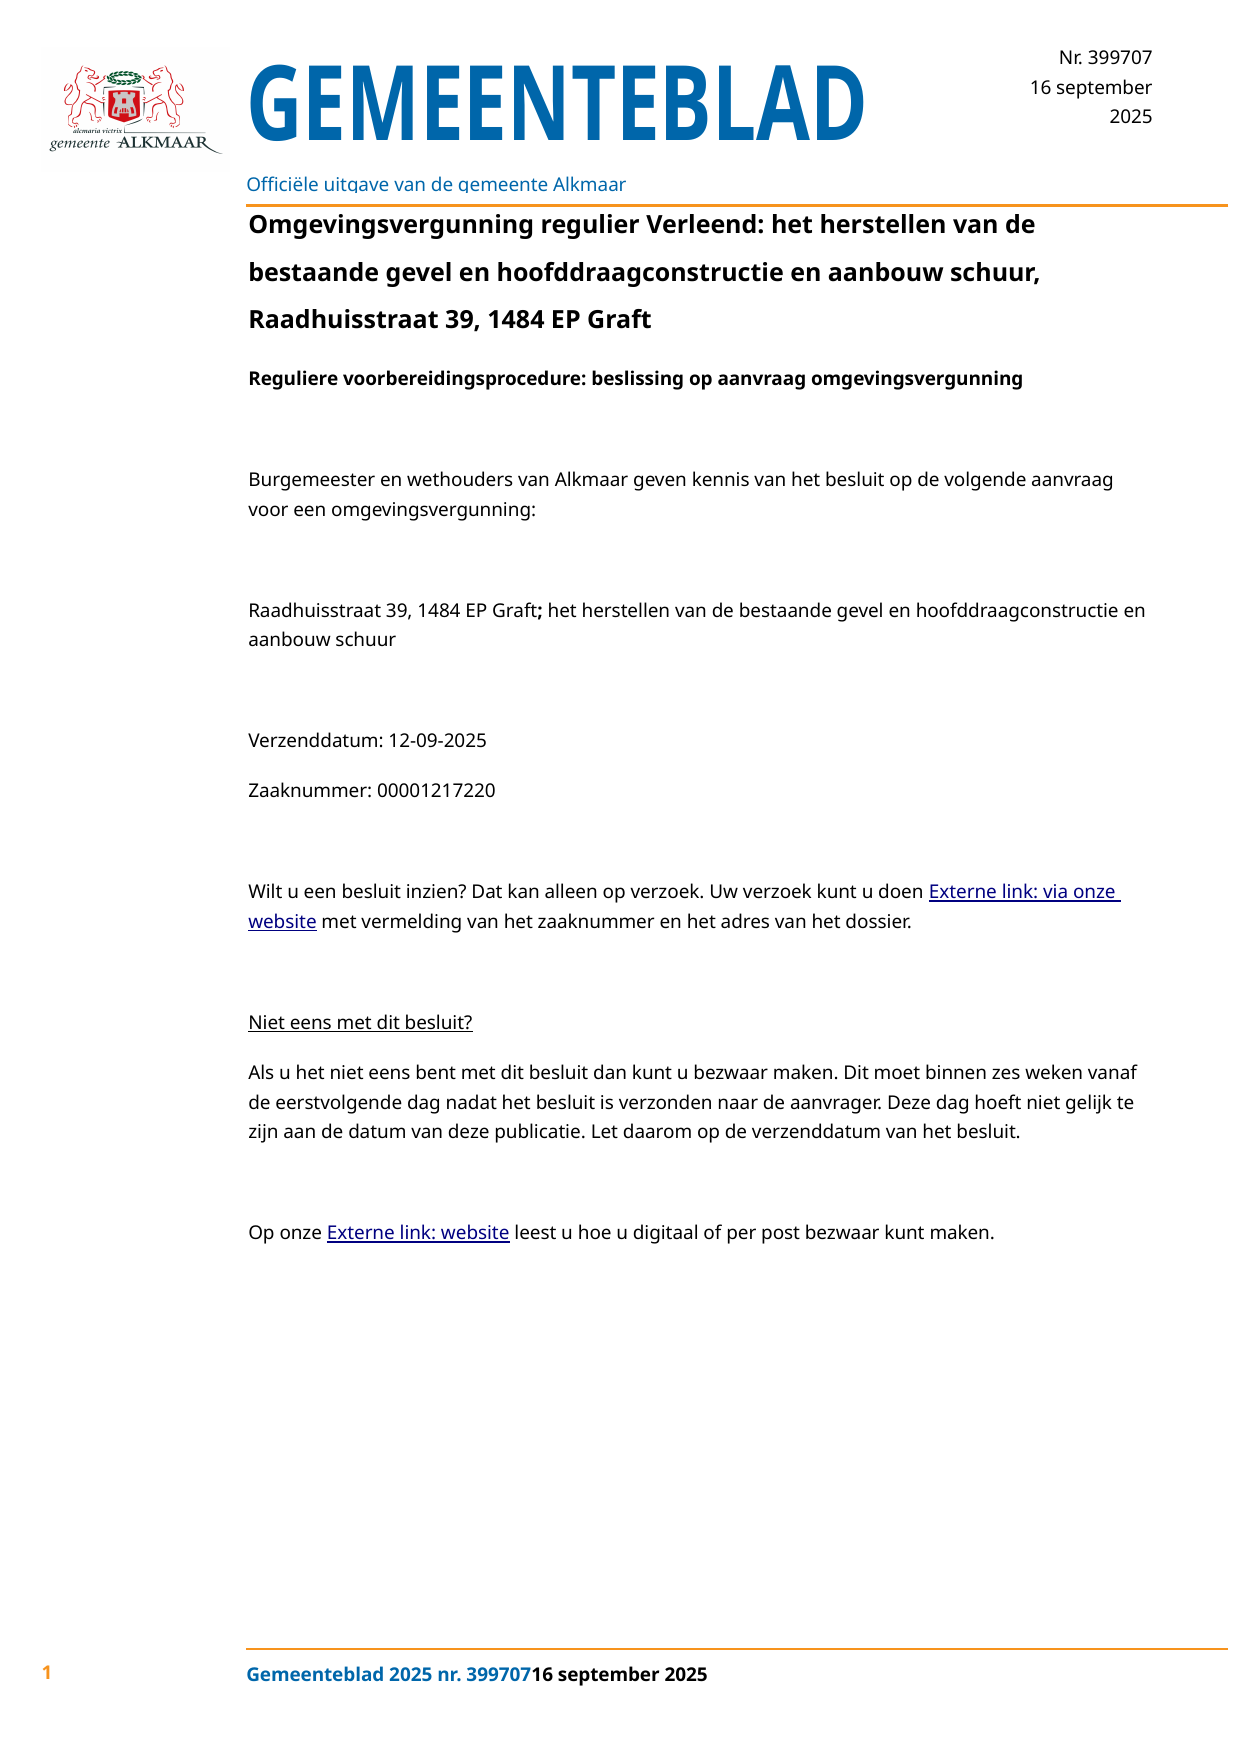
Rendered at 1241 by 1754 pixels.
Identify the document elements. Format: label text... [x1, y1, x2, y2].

text Zaaknummer: 00001217220 [248, 778, 1152, 803]
text Als u het niet eens bent met dit besluit dan kunt u bezwaar maken. Dit moet binnen zes weken vanaf de eerstvolgende dag nadat het besluit is verzonden naar de aanvrager. Deze dag hoeft niet gelijk te zijn aan de datum van deze publicatie. Let daarom op de verzenddatum van het besluit. [248, 1059, 1152, 1144]
text Niet eens met dit besluit? [248, 1009, 1152, 1034]
text Omgevingsvergunning regulier Verleend: het herstellen van de bestaande gevel en hoofddraagconstructie en aanbouw schuur, Raadhuisstraat 39, 1484 EP Graft [248, 207, 1152, 336]
text Burgemeester en wethouders van Alkmaar geven kennis van het besluit op de volgende aanvraag voor een omgevingsvergunning: [248, 466, 1152, 522]
text Verzenddatum: 12-09-2025 [248, 727, 1152, 753]
text Wilt u een besluit inzien? Dat kan alleen op verzoek. Uw verzoek kunt u doen Externe link: via onze website met vermelding van het zaaknummer en het adres van het dossier. [248, 878, 1152, 934]
text Reguliere voorbereidingsprocedure: beslissing op aanvraag omgevingsvergunning [248, 366, 1152, 391]
text Raadhuisstraat 39, 1484 EP Graft; het herstellen van de bestaande gevel en hoofddraagconstructie en aanbouw schuur [248, 597, 1152, 652]
text Op onze Externe link: website leest u hoe u digitaal of per post bezwaar kunt maken. [248, 1219, 1152, 1245]
picture [41, 47, 231, 172]
